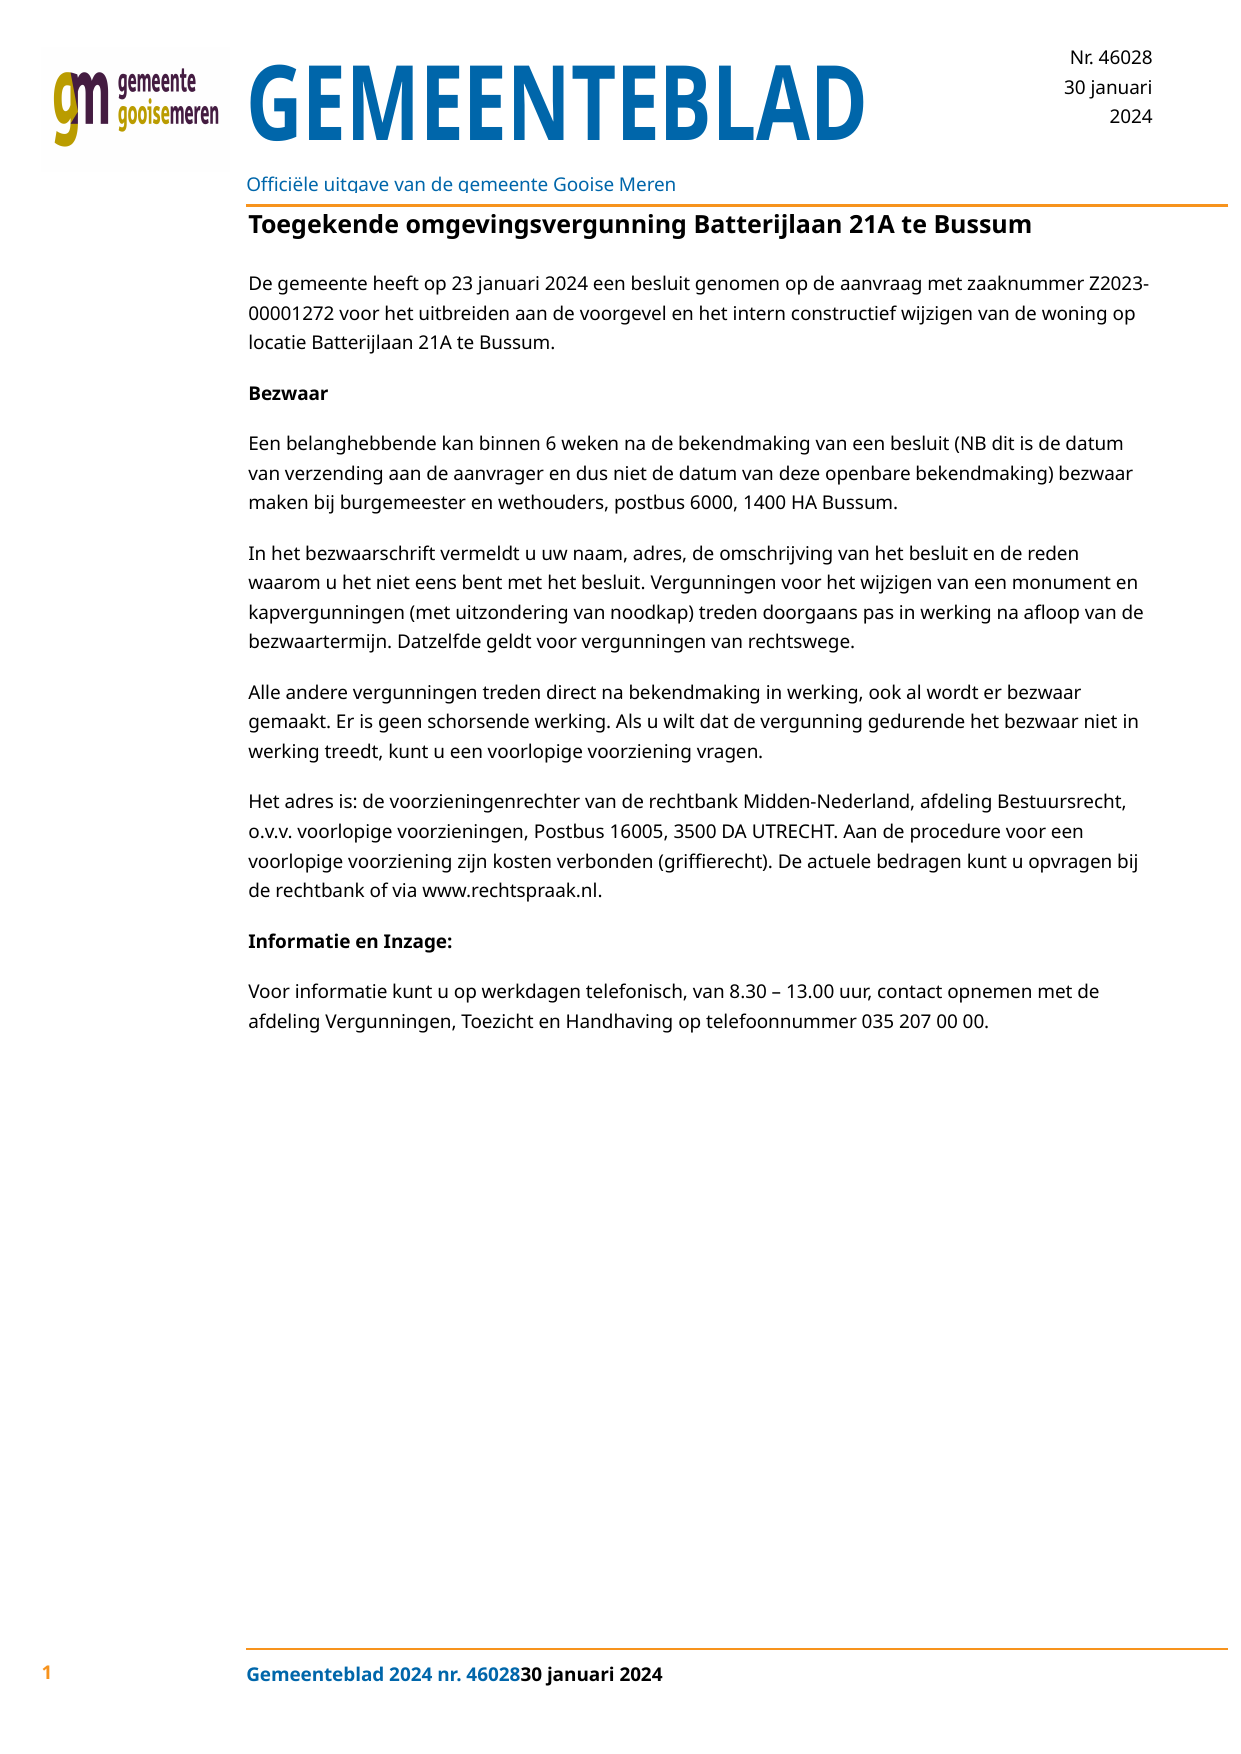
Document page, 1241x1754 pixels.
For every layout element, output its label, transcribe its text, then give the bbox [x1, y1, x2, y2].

text Voor informatie kunt u op werkdagen telefonisch, van 8.30 – 13.00 uur, contact opnemen met de afdeling Vergunningen, Toezicht en Handhaving op telefoonnummer 035 207 00 00. [248, 978, 1152, 1033]
text Alle andere vergunningen treden direct na bekendmaking in werking, ook al wordt er bezwaar gemaakt. Er is geen schorsende werking. Als u wilt dat de vergunning gedurende het bezwaar niet in werking treedt, kunt u een voorlopige voorziening vragen. [248, 679, 1152, 764]
text Informatie en Inzage: [248, 928, 1152, 953]
text Een belanghebbende kan binnen 6 weken na de bekendmaking van een besluit (NB dit is de datum van verzending aan de aanvrager en dus niet de datum van deze openbare bekendmaking) bezwaar maken bij burgemeester en wethouders, postbus 6000, 1400 HA Bussum. [248, 430, 1152, 515]
text Bezwaar [248, 380, 1152, 406]
text De gemeente heeft op 23 januari 2024 een besluit genomen op de aanvraag met zaaknummer Z2023-00001272 voor het uitbreiden aan de voorgevel en het intern constructief wijzigen van de woning op locatie Batterijlaan 21A te Bussum. [248, 270, 1152, 355]
text In het bezwaarschrift vermeldt u uw naam, adres, de omschrijving van het besluit en de reden waarom u het niet eens bent met het besluit. Vergunningen voor het wijzigen van een monument en kapvergunningen (met uitzondering van noodkap) treden doorgaans pas in werking na afloop van de bezwaartermijn. Datzelfde geldt voor vergunningen van rechtswege. [248, 540, 1152, 654]
text Het adres is: de voorzieningenrechter van de rechtbank Midden-Nederland, afdeling Bestuursrecht, o.v.v. voorlopige voorzieningen, Postbus 16005, 3500 DA UTRECHT. Aan de procedure voor een voorlopige voorziening zijn kosten verbonden (griffierecht). De actuele bedragen kunt u opvragen bij de rechtbank of via www.rechtspraak.nl. [248, 789, 1152, 903]
text Toegekende omgevingsvergunning Batterijlaan 21A te Bussum [248, 207, 1152, 241]
picture [41, 47, 231, 172]
